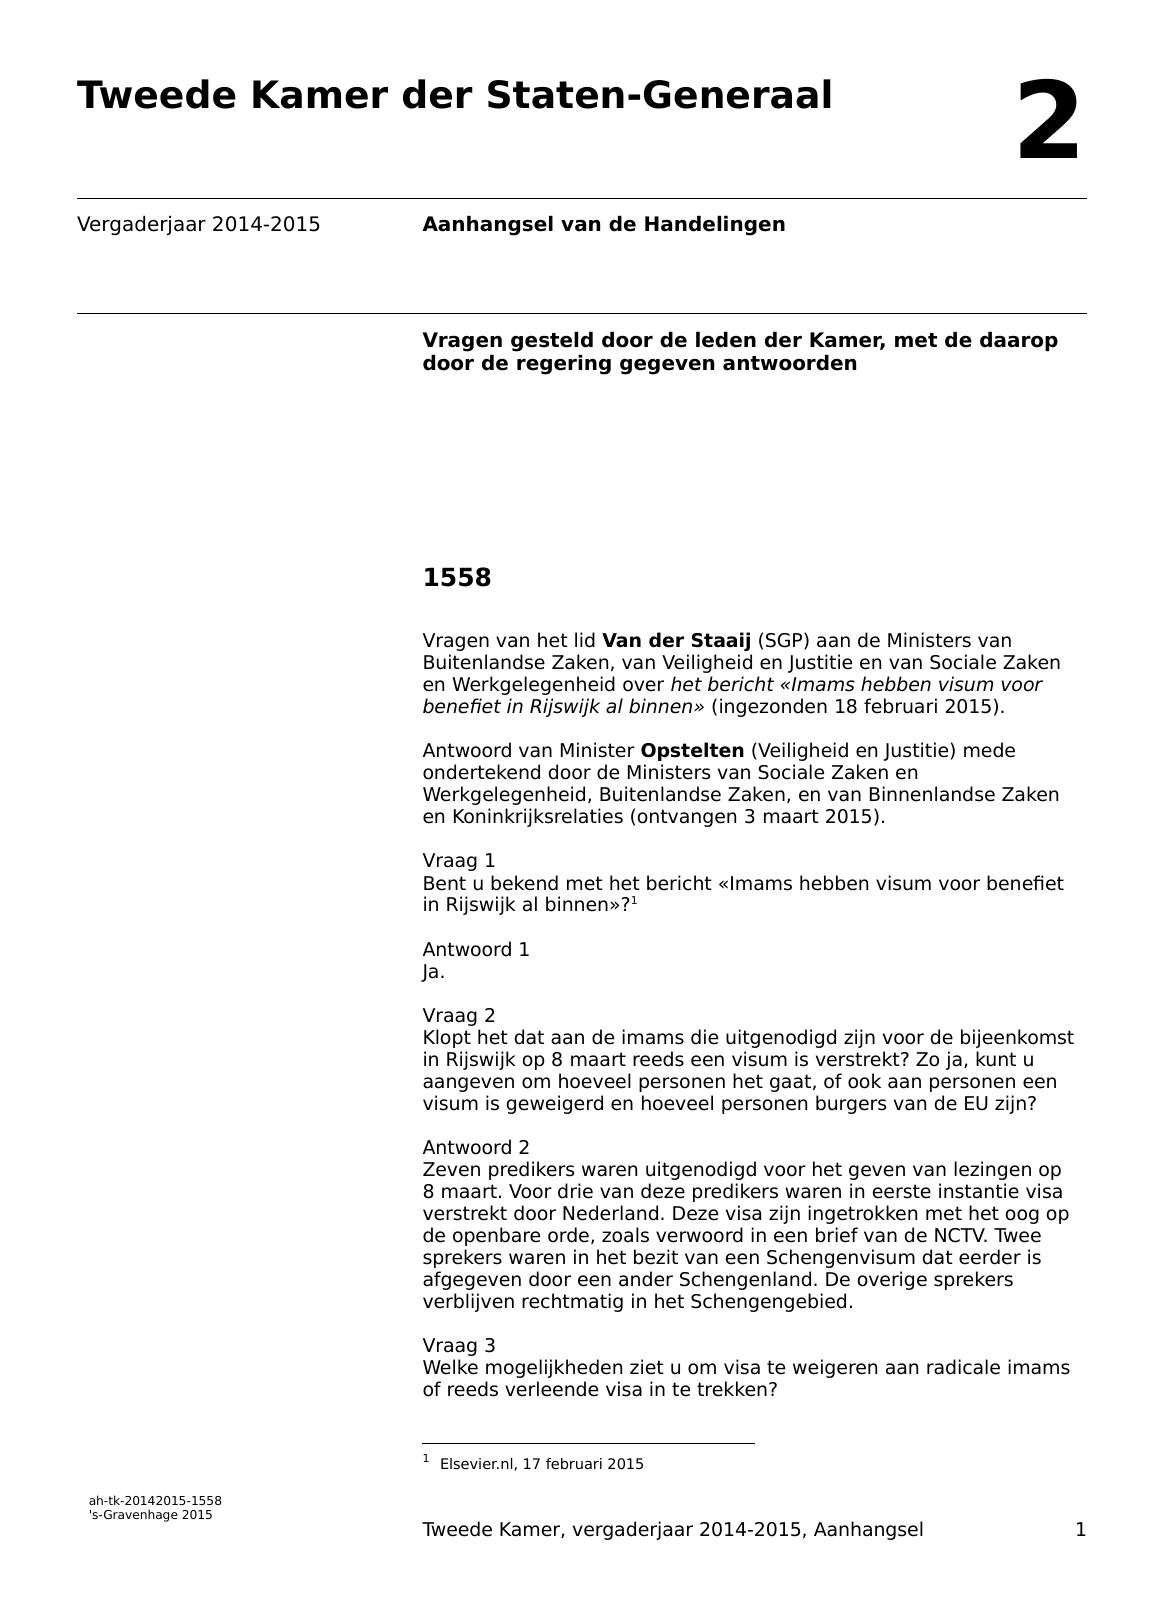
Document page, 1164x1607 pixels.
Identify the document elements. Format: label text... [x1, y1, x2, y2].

text Zeven predikers waren uitgenodigd voor het geven van lezingen op 8 maart. Voor drie van deze predikers waren in eerste instantie visa verstrekt door Nederland. Deze visa zijn ingetrokken met het oog op de openbare orde, zoals verwoord in een brief van de NCTV. Twee sprekers waren in het bezit van een Schengenvisum dat eerder is afgegeven door een ander Schengenland. De overige sprekers verblijven rechtmatig in het Schengengebied. [422, 1159, 1087, 1313]
table_header 2 [886, 59, 1087, 198]
text Vraag 2 [422, 1005, 1087, 1027]
text Antwoord van Minister Opstelten (Veiligheid en Justitie) mede ondertekend door de Ministers van Sociale Zaken en Werkgelegenheid, Buitenlandse Zaken, en van Binnenlandse Zaken en Koninkrijksrelaties (ontvangen 3 maart 2015). [422, 740, 1087, 828]
text Klopt het dat aan de imams die uitgenodigd zijn voor de bijeenkomst in Rijswijk op 8 maart reeds een visum is verstrekt? Zo ja, kunt u aangeven om hoeveel personen het gaat, of ook aan personen een visum is geweigerd en hoeveel personen burgers van de EU zijn? [422, 1027, 1087, 1114]
table_cell [77, 314, 422, 375]
text Ja. [422, 961, 1087, 982]
text Antwoord 1 [422, 938, 1087, 961]
text Vraag 3 [422, 1335, 1087, 1357]
table_cell Vragen gesteld door de leden der Kamer, met de daarop door de regering gegeven antwoorden [422, 314, 1087, 375]
text ah-tk-20142015-1558 [88, 1494, 323, 1508]
text Vraag 1 [422, 850, 1087, 872]
table_cell Vergaderjaar 2014-2015 [77, 199, 422, 313]
table_header Tweede Kamer der Staten-Generaal [77, 59, 886, 198]
text Antwoord 2 [422, 1137, 1087, 1159]
text Elsevier.nl, 17 februari 2015 [422, 1452, 1087, 1474]
text 's-Gravenhage 2015 [88, 1508, 323, 1522]
text Bent u bekend met het bericht «Imams hebben visum voor benefiet in Rijswijk al binnen»? [422, 872, 1087, 916]
text Vragen van het lid Van der Staaij (SGP) aan de Ministers van Buitenlandse Zaken, van Veiligheid en Justitie en van Sociale Zaken en Werkgelegenheid over het bericht «Imams hebben visum voor benefiet in Rijswijk al binnen» (ingezonden 18 februari 2015). [422, 630, 1087, 718]
table_cell Aanhangsel van de Handelingen [422, 199, 1087, 313]
text 1558 [422, 563, 1087, 592]
text Welke mogelijkheden ziet u om visa te weigeren aan radicale imams of reeds verleende visa in te trekken? [422, 1357, 1087, 1401]
